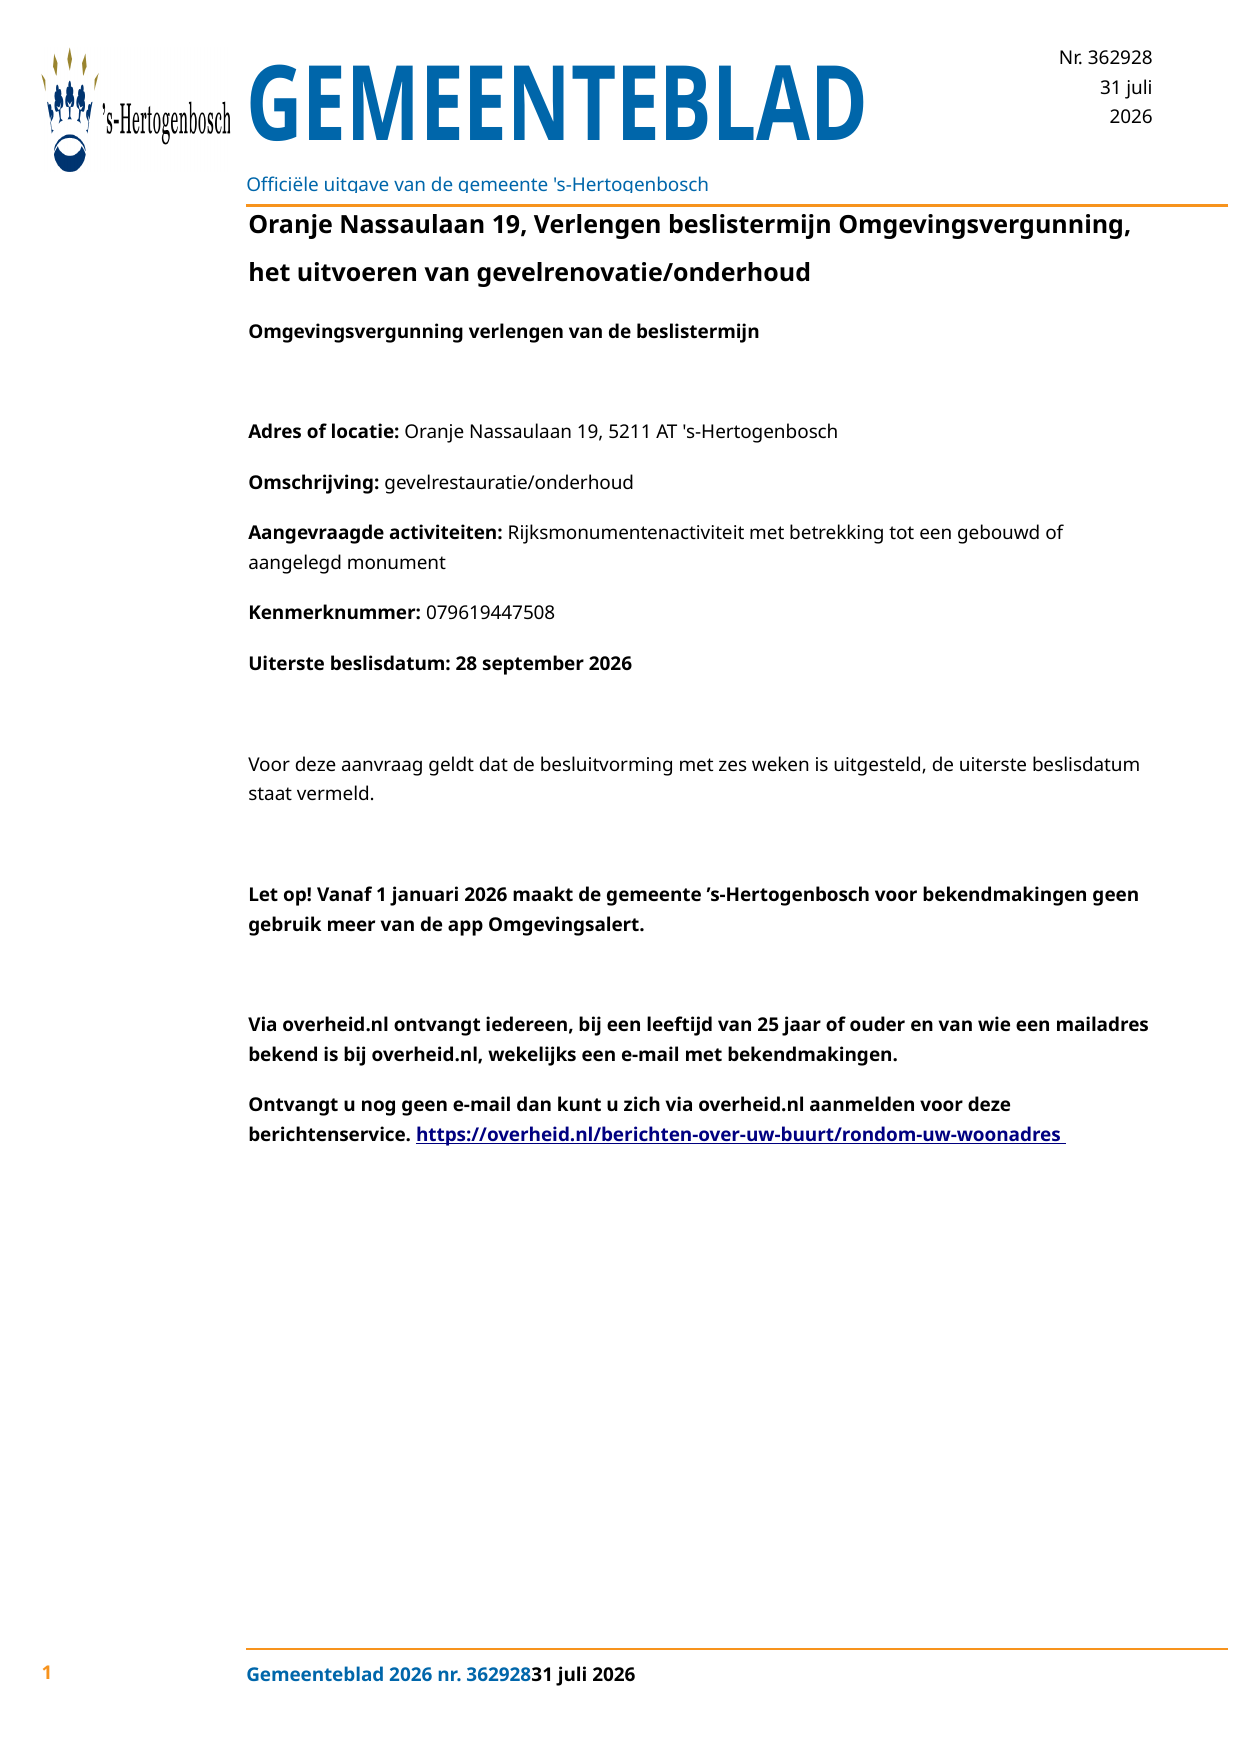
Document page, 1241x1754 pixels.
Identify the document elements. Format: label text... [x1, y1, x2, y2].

text Aangevraagde activiteiten: Rijksmonumentenactiviteit met betrekking tot een gebouwd of aangelegd monument [248, 519, 1152, 575]
text Let op! Vanaf 1 januari 2026 maakt de gemeente ’s-Hertogenbosch voor bekendmakingen geen gebruik meer van de app Omgevingsalert. [248, 881, 1152, 937]
text Voor deze aanvraag geldt dat de besluitvorming met zes weken is uitgesteld, de uiterste beslisdatum staat vermeld. [248, 751, 1152, 806]
text Omschrijving: gevelrestauratie/onderhoud [248, 469, 1152, 495]
text Kenmerknummer: 079619447508 [248, 599, 1152, 625]
text Omgevingsvergunning verlengen van de beslistermijn [248, 318, 1152, 344]
text Via overheid.nl ontvangt iedereen, bij een leeftijd van 25 jaar of ouder en van wie een mailadres bekend is bij overheid.nl, wekelijks een e-mail met bekendmakingen. [248, 1012, 1152, 1067]
text Adres of locatie: Oranje Nassaulaan 19, 5211 AT 's-Hertogenbosch [248, 419, 1152, 444]
text Uiterste beslisdatum: 28 september 2026 [248, 650, 1152, 676]
text Ontvangt u nog geen e-mail dan kunt u zich via overheid.nl aanmelden voor deze berichtenservice. https://overheid.nl/berichten-over-uw-buurt/rondom-uw-woonadres [248, 1092, 1152, 1147]
text Oranje Nassaulaan 19, Verlengen beslistermijn Omgevingsvergunning, het uitvoeren van gevelrenovatie/onderhoud [248, 207, 1152, 288]
picture [41, 47, 231, 172]
